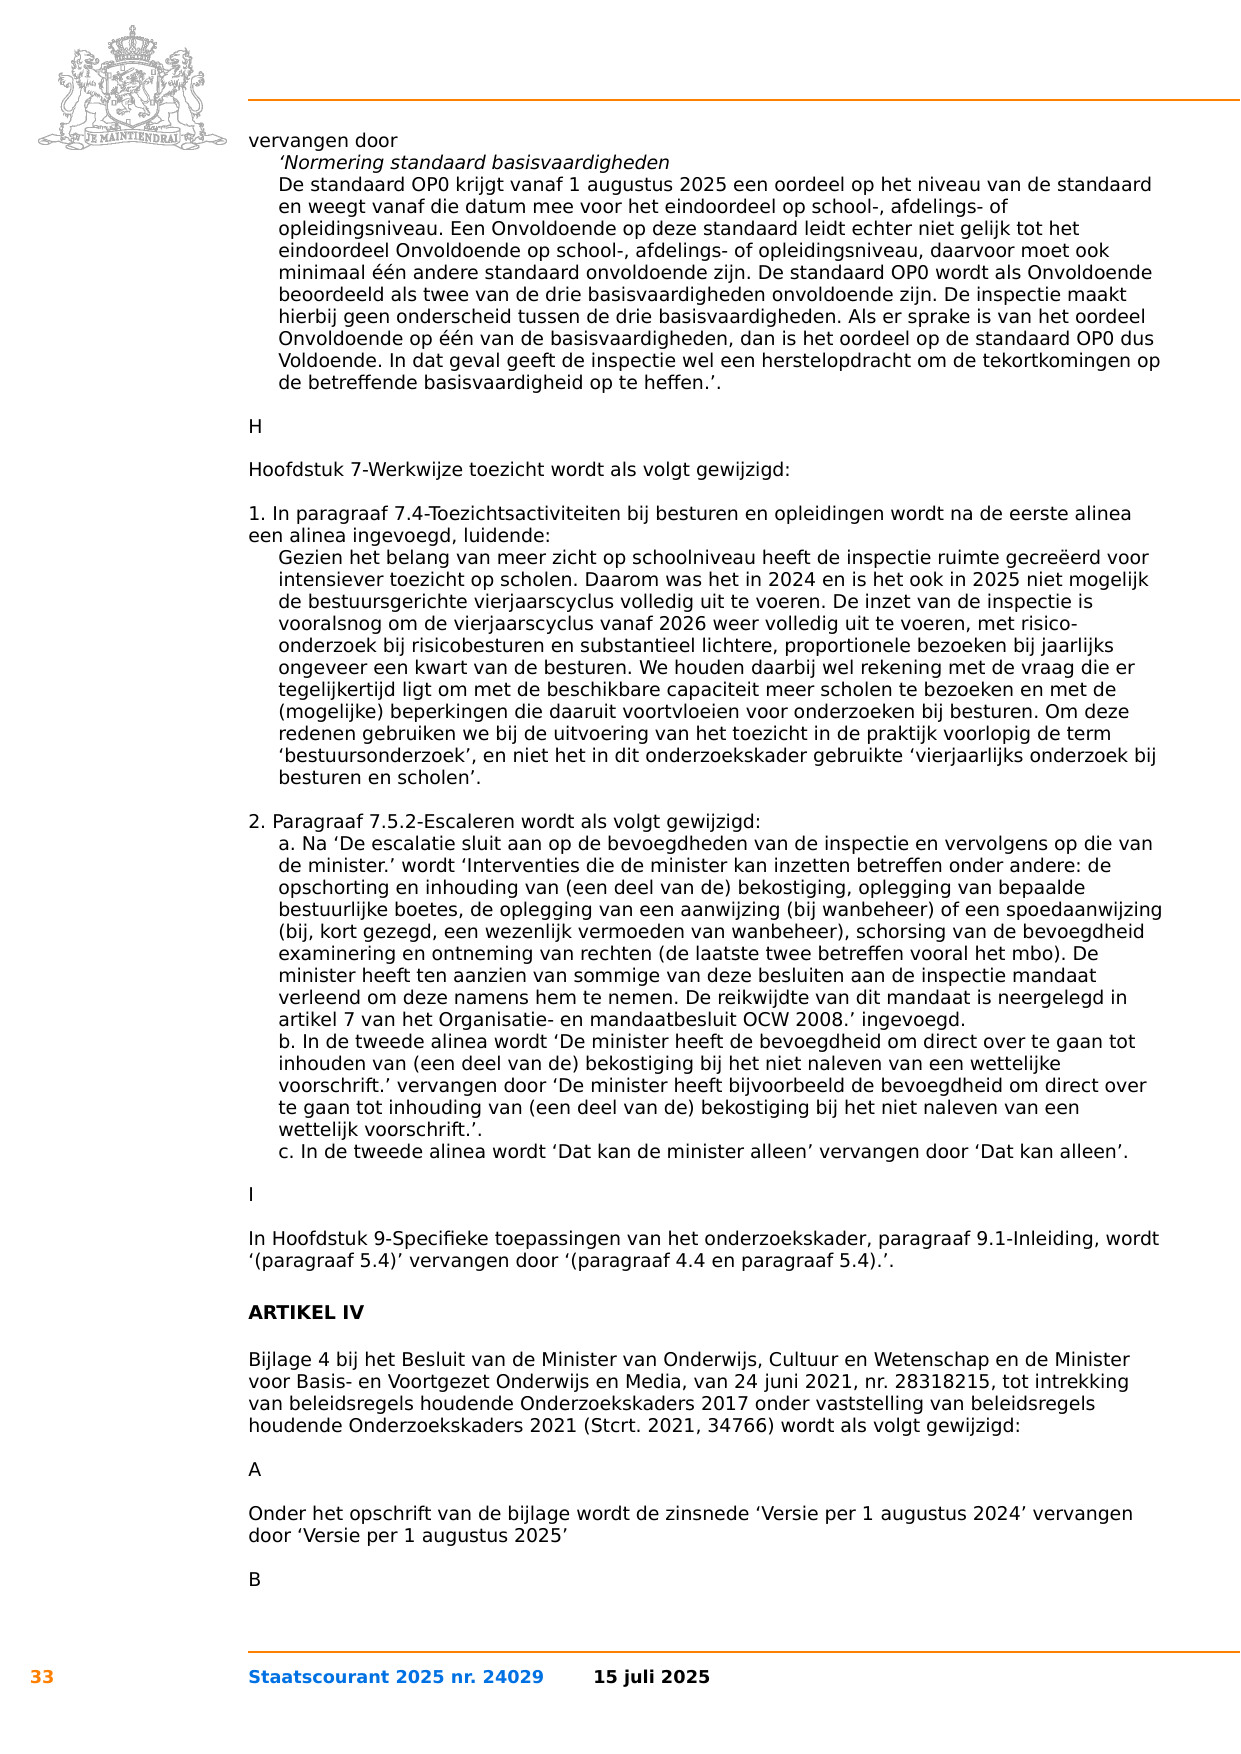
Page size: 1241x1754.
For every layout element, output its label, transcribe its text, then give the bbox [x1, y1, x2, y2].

text Hoofdstuk 7-Werkwijze toezicht wordt als volgt gewijzigd: [248, 459, 1163, 481]
text 2. Paragraaf 7.5.2-Escaleren wordt als volgt gewijzigd: [248, 811, 1163, 833]
text In Hoofdstuk 9-Specifieke toepassingen van het onderzoekskader, paragraaf 9.1-Inleiding, wordt ‘(paragraaf 5.4)’ vervangen door ‘(paragraaf 4.4 en paragraaf 5.4).’. [248, 1228, 1163, 1272]
subtitle ARTIKEL IV [248, 1302, 1163, 1324]
text 1. In paragraaf 7.4-Toezichtsactiviteiten bij besturen en opleidingen wordt na de eerste alinea een alinea ingevoegd, luidende: [248, 503, 1163, 547]
text ‘Normering standaard basisvaardigheden [278, 152, 1163, 174]
text I [248, 1184, 1163, 1206]
text b. In de tweede alinea wordt ‘De minister heeft de bevoegdheid om direct over te gaan tot inhouden van (een deel van de) bekostiging bij het niet naleven van een wettelijke voorschrift.’ vervangen door ‘De minister heeft bijvoorbeeld de bevoegdheid om direct over te gaan tot inhouding van (een deel van de) bekostiging bij het niet naleven van een wettelijk voorschrift.’. [278, 1031, 1163, 1141]
text H [248, 416, 1163, 437]
text De standaard OP0 krijgt vanaf 1 augustus 2025 een oordeel op het niveau van de standaard en weegt vanaf die datum mee voor het eindoordeel op school-, afdelings- of opleidingsniveau. Een Onvoldoende op deze standaard leidt echter niet gelijk tot het eindoordeel Onvoldoende op school-, afdelings- of opleidingsniveau, daarvoor moet ook minimaal één andere standaard onvoldoende zijn. De standaard OP0 wordt als Onvoldoende beoordeeld als twee van de drie basisvaardigheden onvoldoende zijn. De inspectie maakt hierbij geen onderscheid tussen de drie basisvaardigheden. Als er sprake is van het oordeel Onvoldoende op één van de basisvaardigheden, dan is het oordeel op de standaard OP0 dus Voldoende. In dat geval geeft de inspectie wel een herstelopdracht om de tekortkomingen op de betreffende basisvaardigheid op te heffen.’. [278, 174, 1163, 394]
text A [248, 1459, 1163, 1481]
text Bijlage 4 bij het Besluit van de Minister van Onderwijs, Cultuur en Wetenschap en de Minister voor Basis- en Voortgezet Onderwijs en Media, van 24 juni 2021, nr. 28318215, tot intrekking van beleidsregels houdende Onderzoekskaders 2017 onder vaststelling van beleidsregels houdende Onderzoekskaders 2021 (Stcrt. 2021, 34766) wordt als volgt gewijzigd: [248, 1349, 1163, 1437]
text Gezien het belang van meer zicht op schoolniveau heeft de inspectie ruimte gecreëerd voor intensiever toezicht op scholen. Daarom was het in 2024 en is het ook in 2025 niet mogelijk de bestuursgerichte vierjaarscyclus volledig uit te voeren. De inzet van de inspectie is vooralsnog om de vierjaarscyclus vanaf 2026 weer volledig uit te voeren, met risico-onderzoek bij risicobesturen en substantieel lichtere, proportionele bezoeken bij jaarlijks ongeveer een kwart van de besturen. We houden daarbij wel rekening met de vraag die er tegelijkertijd ligt om met de beschikbare capaciteit meer scholen te bezoeken en met de (mogelijke) beperkingen die daaruit voortvloeien voor onderzoeken bij besturen. Om deze redenen gebruiken we bij de uitvoering van het toezicht in de praktijk voorlopig de term ‘bestuursonderzoek’, en niet het in dit onderzoekskader gebruikte ‘vierjaarlijks onderzoek bij besturen en scholen’. [278, 547, 1163, 789]
text B [248, 1569, 1163, 1591]
text Onder het opschrift van de bijlage wordt de zinsnede ‘Versie per 1 augustus 2024’ vervangen door ‘Versie per 1 augustus 2025’ [248, 1503, 1163, 1547]
text c. In de tweede alinea wordt ‘Dat kan de minister alleen’ vervangen door ‘Dat kan alleen’. [278, 1141, 1163, 1162]
text vervangen door [248, 130, 1163, 152]
picture [38, 25, 227, 150]
text a. Na ‘De escalatie sluit aan op de bevoegdheden van de inspectie en vervolgens op die van de minister.’ wordt ‘Interventies die de minister kan inzetten betreffen onder andere: de opschorting en inhouding van (een deel van de) bekostiging, oplegging van bepaalde bestuurlijke boetes, de oplegging van een aanwijzing (bij wanbeheer) of een spoedaanwijzing (bij, kort gezegd, een wezenlijk vermoeden van wanbeheer), schorsing van de bevoegdheid examinering en ontneming van rechten (de laatste twee betreffen vooral het mbo). De minister heeft ten aanzien van sommige van deze besluiten aan de inspectie mandaat verleend om deze namens hem te nemen. De reikwijdte van dit mandaat is neergelegd in artikel 7 van het Organisatie- en mandaatbesluit OCW 2008.’ ingevoegd. [278, 833, 1163, 1031]
